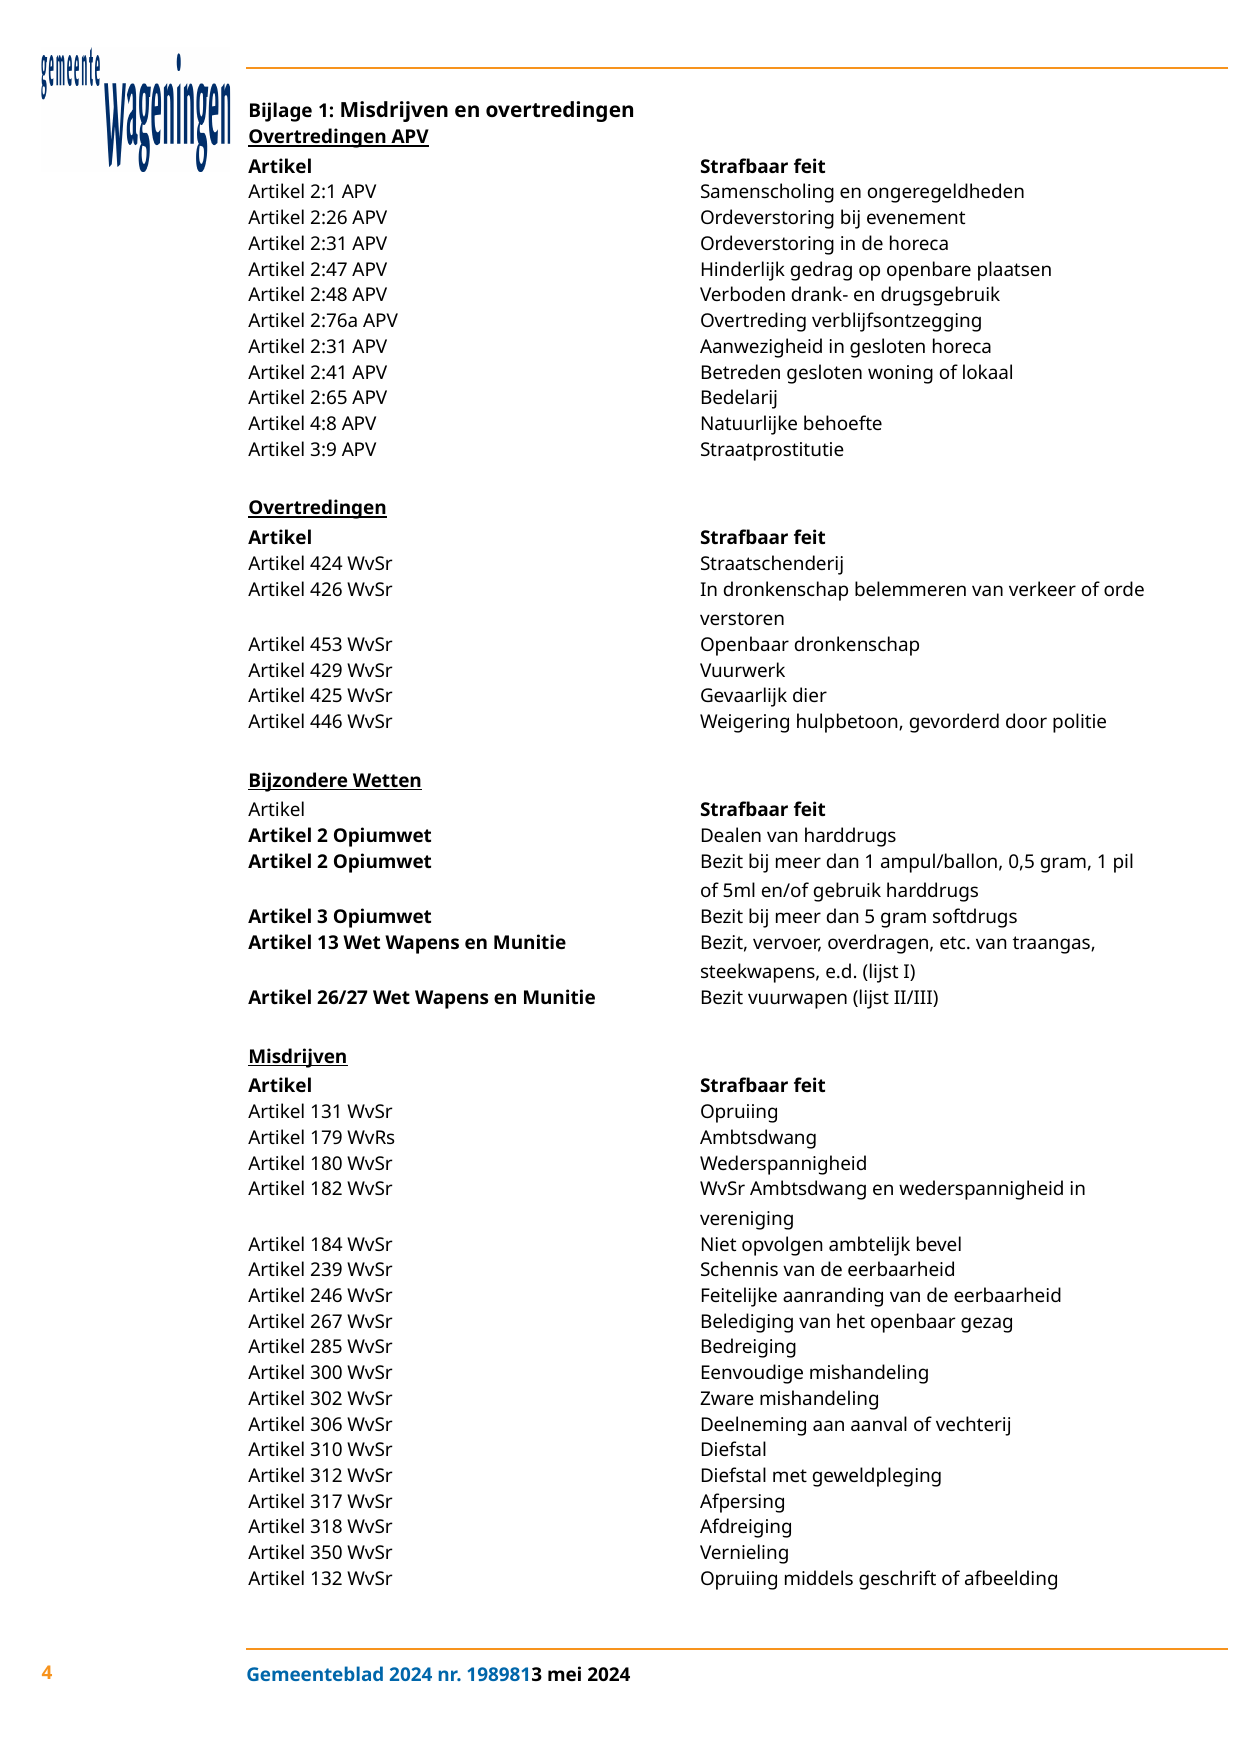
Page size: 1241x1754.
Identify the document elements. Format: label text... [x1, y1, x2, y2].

table_cell Zware mishandeling [700, 1385, 1152, 1411]
table_cell Samenscholing en ongeregeldheden [700, 179, 1152, 204]
table_cell Vernieling [700, 1540, 1152, 1565]
table_cell Artikel 246 WvSr [248, 1282, 700, 1308]
table_cell Bezit vuurwapen (lijst II/III) [700, 984, 1152, 1010]
table_cell Belediging van het openbaar gezag [700, 1308, 1152, 1334]
table_cell Artikel 2 Opiumwet [248, 848, 700, 903]
table_cell Ordeverstoring in de horeca [700, 230, 1152, 256]
table_cell Artikel 3:9 APV [248, 436, 700, 462]
table_cell Opruiing middels geschrift of afbeelding [700, 1565, 1152, 1591]
table_cell Bedelarij [700, 385, 1152, 410]
table_cell Weigering hulpbetoon, gevorderd door politie [700, 708, 1152, 734]
table_cell Artikel 424 WvSr [248, 550, 700, 576]
table_cell In dronkenschap belemmeren van verkeer of orde verstoren [700, 576, 1152, 631]
table_cell Artikel 302 WvSr [248, 1385, 700, 1411]
table_cell Bedreiging [700, 1334, 1152, 1359]
table_header Strafbaar feit [700, 524, 1152, 550]
table_cell Niet opvolgen ambtelijk bevel [700, 1231, 1152, 1256]
table_cell Hinderlijk gedrag op openbare plaatsen [700, 256, 1152, 282]
text Overtredingen APV [248, 123, 1152, 149]
table_cell Artikel 132 WvSr [248, 1565, 700, 1591]
table_cell Artikel 350 WvSr [248, 1540, 700, 1565]
table_cell Artikel 13 Wet Wapens en Munitie [248, 929, 700, 984]
table_cell Artikel 429 WvSr [248, 657, 700, 682]
table_cell Artikel 26/27 Wet Wapens en Munitie [248, 984, 700, 1010]
table_cell WvSr Ambtsdwang en wederspannigheid in vereniging [700, 1175, 1152, 1231]
table_cell Openbaar dronkenschap [700, 631, 1152, 657]
table_header Strafbaar feit [700, 153, 1152, 179]
table_cell Artikel 267 WvSr [248, 1308, 700, 1334]
table_cell Artikel 2:1 APV [248, 179, 700, 204]
text Misdrijven [248, 1043, 1152, 1068]
table_cell Artikel 318 WvSr [248, 1514, 700, 1539]
table_cell Artikel 306 WvSr [248, 1411, 700, 1437]
table_cell Betreden gesloten woning of lokaal [700, 359, 1152, 384]
table_cell Artikel 184 WvSr [248, 1231, 700, 1256]
table_cell Artikel 425 WvSr [248, 683, 700, 708]
table_cell Ordeverstoring bij evenement [700, 205, 1152, 230]
table_cell Artikel 2:76a APV [248, 308, 700, 333]
table_header Artikel [248, 524, 700, 550]
table_cell Deelneming aan aanval of vechterij [700, 1411, 1152, 1437]
table_cell Artikel 239 WvSr [248, 1256, 700, 1282]
table_header Artikel [248, 796, 700, 822]
table_cell Artikel 131 WvSr [248, 1098, 700, 1124]
table_cell Diefstal met geweldpleging [700, 1462, 1152, 1488]
table_cell Bezit bij meer dan 5 gram softdrugs [700, 903, 1152, 929]
table_cell Straatschenderij [700, 550, 1152, 576]
table_cell Gevaarlijk dier [700, 683, 1152, 708]
table_cell Verboden drank- en drugsgebruik [700, 282, 1152, 307]
table_cell Ambtsdwang [700, 1124, 1152, 1150]
table_cell Diefstal [700, 1437, 1152, 1462]
table_cell Artikel 2:31 APV [248, 333, 700, 359]
table_cell Artikel 2:48 APV [248, 282, 700, 307]
table_header Artikel [248, 153, 700, 179]
table_header Strafbaar feit [700, 796, 1152, 822]
table_cell Bezit bij meer dan 1 ampul/ballon, 0,5 gram, 1 pil of 5ml en/of gebruik harddrugs [700, 848, 1152, 903]
table_cell Artikel 300 WvSr [248, 1359, 700, 1385]
table_cell Bezit, vervoer, overdragen, etc. van traangas, steekwapens, e.d. (lijst I) [700, 929, 1152, 984]
table_cell Artikel 182 WvSr [248, 1175, 700, 1231]
table_cell Artikel 285 WvSr [248, 1334, 700, 1359]
table_header Artikel [248, 1073, 700, 1098]
table_cell Artikel 2:65 APV [248, 385, 700, 410]
table_cell Artikel 3 Opiumwet [248, 903, 700, 929]
table_cell Artikel 453 WvSr [248, 631, 700, 657]
table_cell Overtreding verblijfsontzegging [700, 308, 1152, 333]
table_cell Artikel 317 WvSr [248, 1488, 700, 1514]
table_cell Straatprostitutie [700, 436, 1152, 462]
table_cell Eenvoudige mishandeling [700, 1359, 1152, 1385]
table_cell Artikel 2:26 APV [248, 205, 700, 230]
table_cell Artikel 310 WvSr [248, 1437, 700, 1462]
table_cell Artikel 4:8 APV [248, 410, 700, 436]
table_header Strafbaar feit [700, 1073, 1152, 1098]
table_cell Dealen van harddrugs [700, 822, 1152, 848]
table_cell Artikel 179 WvRs [248, 1124, 700, 1150]
text Overtredingen [248, 494, 1152, 520]
table_cell Artikel 2:41 APV [248, 359, 700, 384]
table_cell Artikel 180 WvSr [248, 1150, 700, 1175]
table_cell Artikel 2:47 APV [248, 256, 700, 282]
table_cell Natuurlijke behoefte [700, 410, 1152, 436]
table_cell Schennis van de eerbaarheid [700, 1256, 1152, 1282]
table_cell Opruiing [700, 1098, 1152, 1124]
table_cell Wederspannigheid [700, 1150, 1152, 1175]
table_cell Aanwezigheid in gesloten horeca [700, 333, 1152, 359]
table_cell Artikel 2 Opiumwet [248, 822, 700, 848]
table_cell Feitelijke aanranding van de eerbaarheid [700, 1282, 1152, 1308]
table_cell Artikel 426 WvSr [248, 576, 700, 631]
table_cell Afpersing [700, 1488, 1152, 1514]
picture [41, 47, 231, 172]
text Bijlage 1: Misdrijven en overtredingen [248, 95, 1152, 123]
table_cell Artikel 2:31 APV [248, 230, 700, 256]
table_cell Artikel 312 WvSr [248, 1462, 700, 1488]
table_cell Afdreiging [700, 1514, 1152, 1539]
text Bijzondere Wetten [248, 767, 1152, 792]
table_cell Vuurwerk [700, 657, 1152, 682]
table_cell Artikel 446 WvSr [248, 708, 700, 734]
